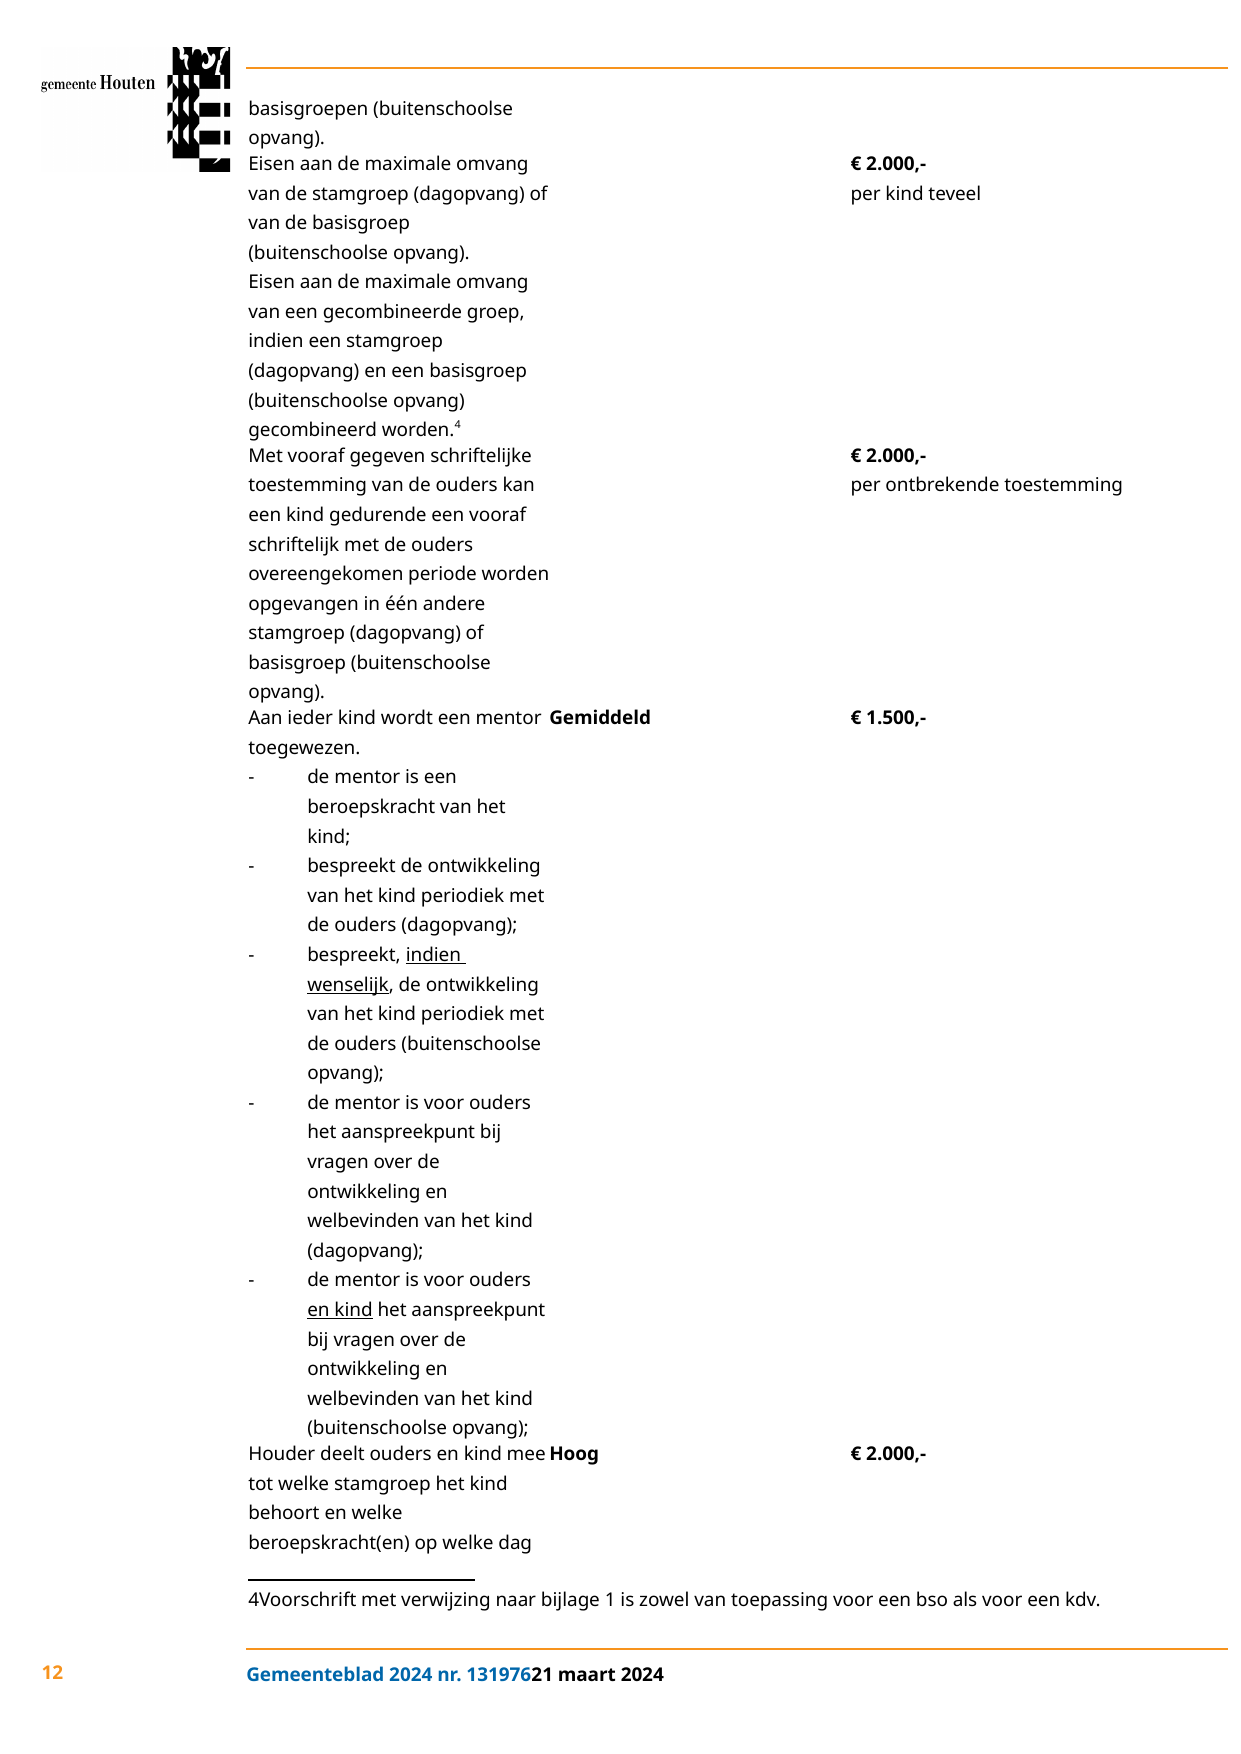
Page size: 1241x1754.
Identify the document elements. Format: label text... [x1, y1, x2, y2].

table_cell basisgroepen (buitenschoolse opvang). [248, 95, 549, 150]
table_cell [850, 95, 1152, 150]
table_cell € 2.000,- [850, 1440, 1152, 1555]
table_cell € 1.500,- [850, 705, 1152, 1440]
table_cell € 2.000,- per kind teveel [850, 150, 1152, 442]
table_cell Eisen aan de maximale omvang van de stamgroep (dagopvang) of van de basisgroep (buitenschoolse opvang). Eisen aan de maximale omvang van een gecombineerde groep, indien een stamgroep (dagopvang) en een basisgroep (buitenschoolse opvang) gecombineerd worden. [248, 150, 549, 442]
table_cell Hoog [549, 1440, 850, 1555]
table_cell Met vooraf gegeven schriftelijke toestemming van de ouders kan een kind gedurende een vooraf schriftelijk met de ouders overeengekomen periode worden opgevangen in één andere stamgroep (dagopvang) of basisgroep (buitenschoolse opvang). [248, 442, 549, 704]
picture [41, 47, 231, 172]
table_cell Aan ieder kind wordt een mentor toegewezen. de mentor is een beroepskracht van het kind; bespreekt de ontwikkeling van het kind periodiek met de ouders (dagopvang); bespreekt, indien wenselijk, de ontwikkeling van het kind periodiek met de ouders (buitenschoolse opvang); de mentor is voor ouders het aanspreekpunt bij vragen over de ontwikkeling en welbevinden van het kind (dagopvang); de mentor is voor ouders en kind het aanspreekpunt bij vragen over de ontwikkeling en welbevinden van het kind (buitenschoolse opvang); [248, 705, 549, 1440]
table_cell [549, 95, 850, 704]
table_cell Houder deelt ouders en kind mee tot welke stamgroep het kind behoort en welke beroepskracht(en) op welke dag [248, 1440, 549, 1555]
table_cell € 2.000,- per ontbrekende toestemming [850, 442, 1152, 704]
table_cell Gemiddeld [549, 705, 850, 1440]
